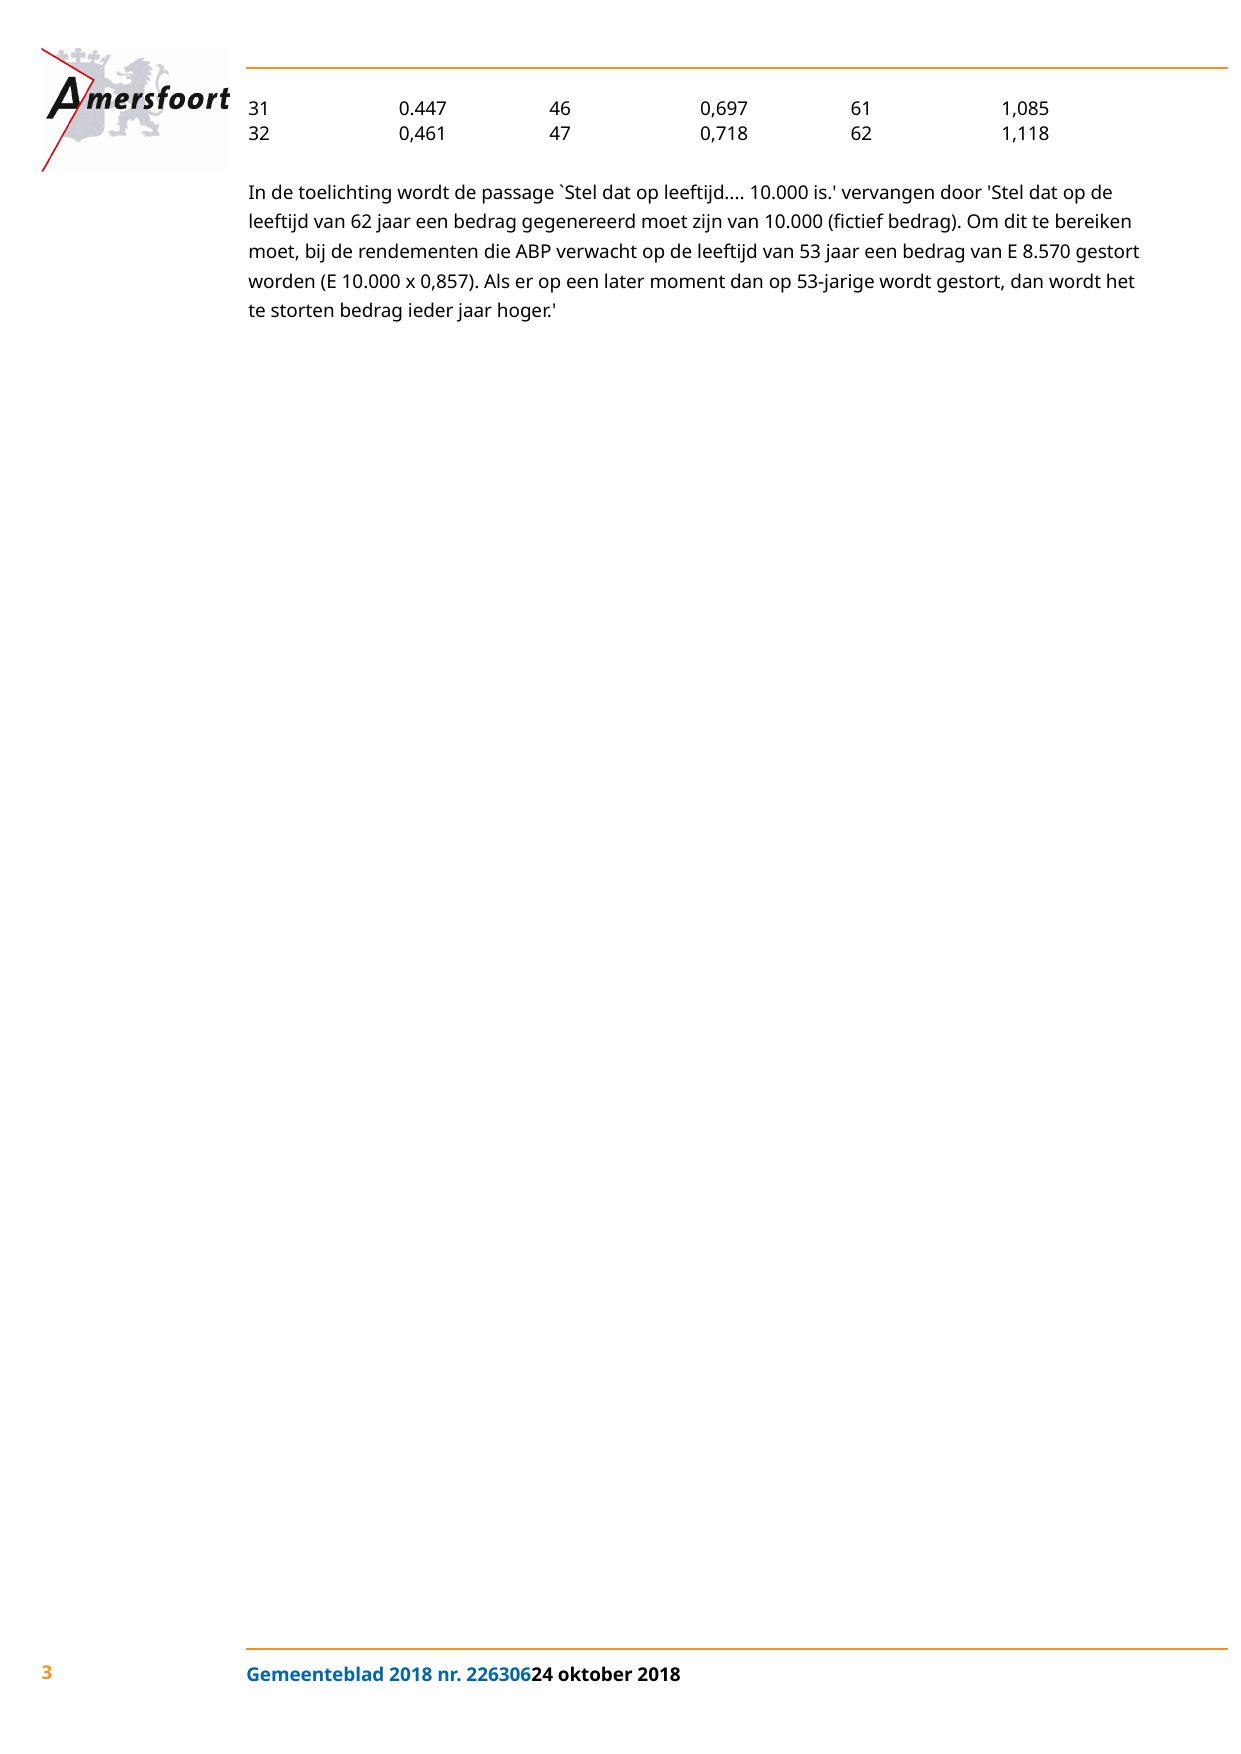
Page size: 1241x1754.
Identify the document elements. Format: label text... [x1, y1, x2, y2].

text In de toelichting wordt de passage `Stel dat op leeftijd.... 10.000 is.' vervangen door 'Stel dat op de leeftijd van 62 jaar een bedrag gegenereerd moet zijn van 10.000 (fictief bedrag). Om dit te bereiken moet, bij de rendementen die ABP verwacht op de leeftijd van 53 jaar een bedrag van E 8.570 gestort worden (E 10.000 x 0,857). Als er op een later moment dan op 53-jarige wordt gestort, dan wordt het te storten bedrag ieder jaar hoger.' [248, 179, 1152, 323]
table_cell 1,085 [1001, 95, 1152, 121]
table_cell 47 [549, 121, 700, 146]
table_cell 32 [248, 121, 398, 146]
table_cell 46 [549, 95, 700, 121]
table_cell 0.447 [399, 95, 549, 121]
table_cell 61 [850, 95, 1001, 121]
table_cell 62 [850, 121, 1001, 146]
table_cell 1,118 [1001, 121, 1152, 146]
table_cell 31 [248, 95, 398, 121]
table_cell 0,461 [399, 121, 549, 146]
table_cell 0,697 [700, 95, 850, 121]
table_cell 0,718 [700, 121, 850, 146]
picture [41, 47, 231, 172]
